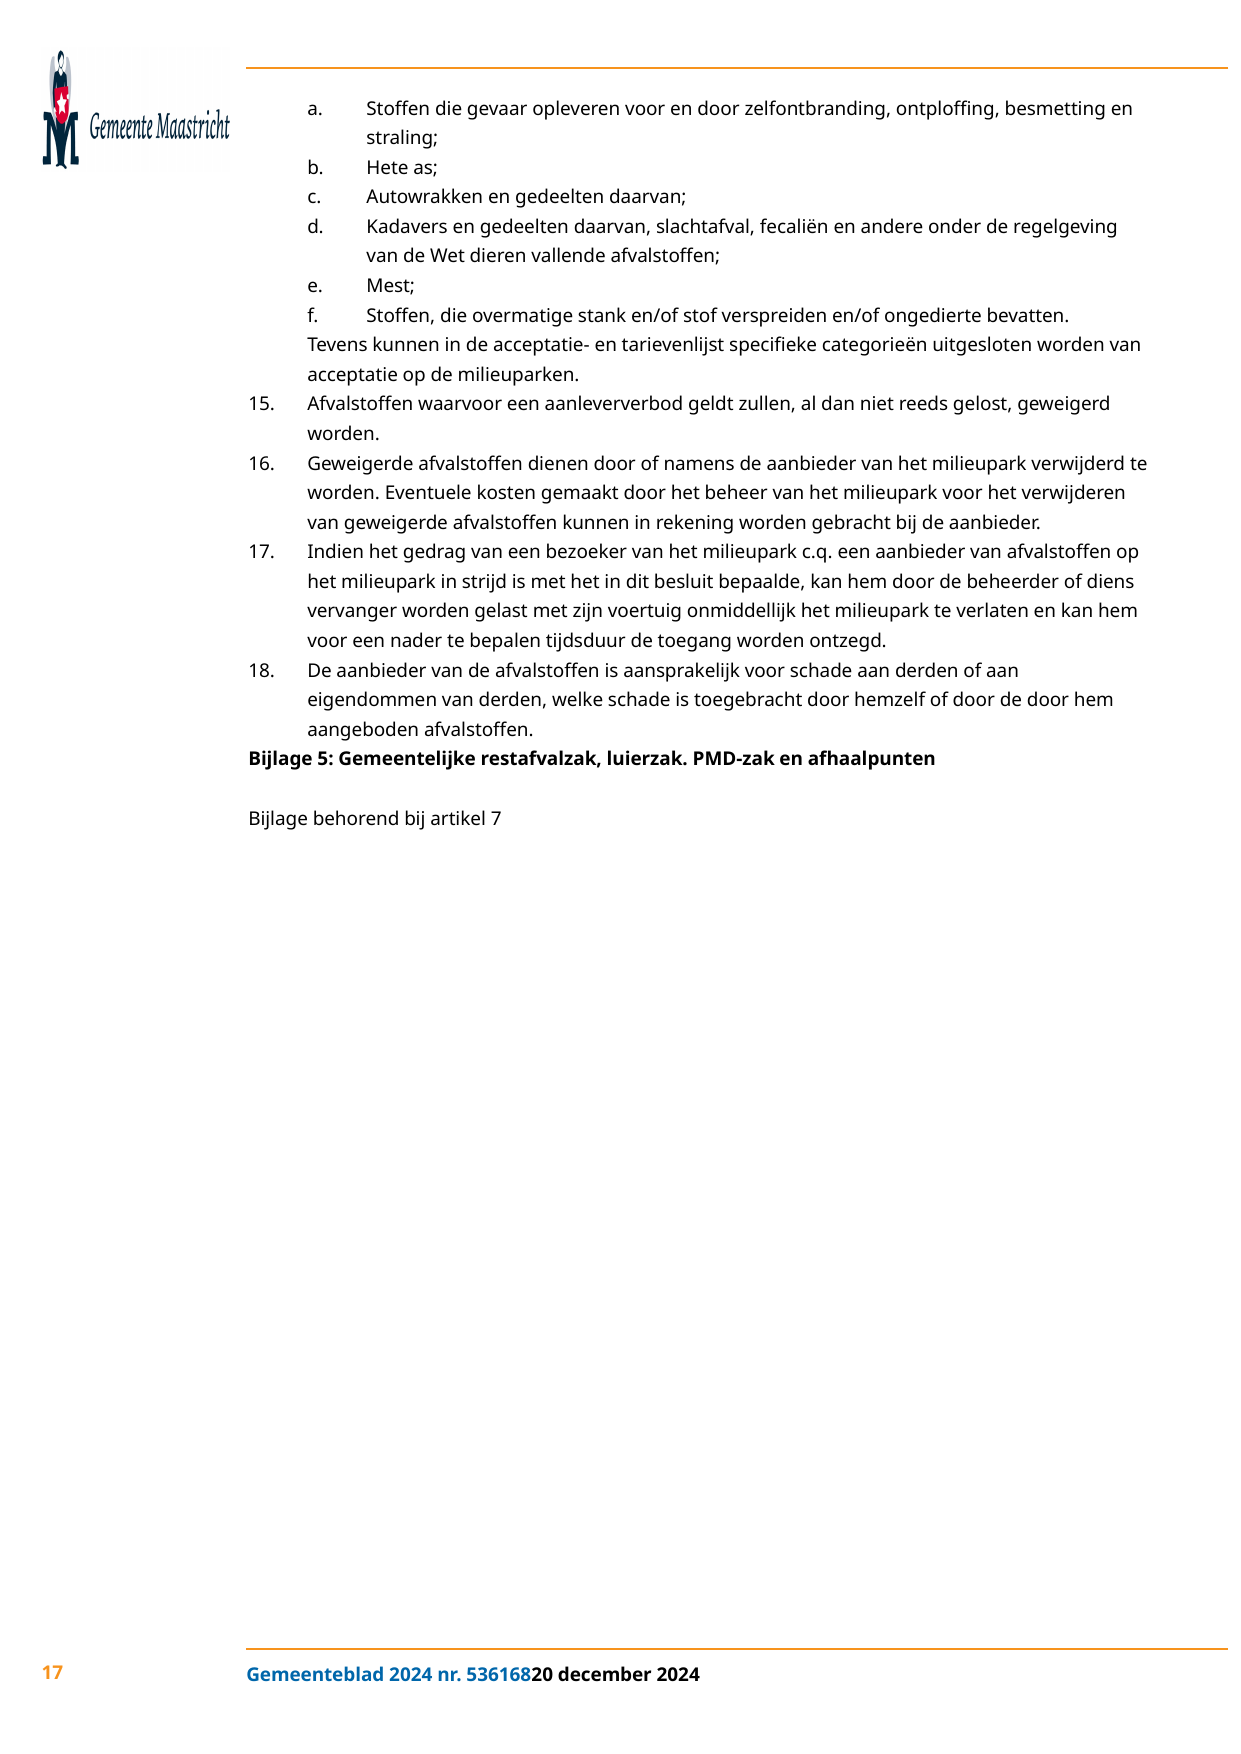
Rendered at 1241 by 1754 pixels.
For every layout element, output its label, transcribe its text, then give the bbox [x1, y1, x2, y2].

list De aanbieder van de afvalstoffen is aansprakelijk voor schade aan derden of aan eigendommen van derden, welke schade is toegebracht door hemzelf of door de door hem aangeboden afvalstoffen. [248, 657, 1152, 742]
list Tevens kunnen in de acceptatie- en tarievenlijst specifieke categorieën uitgesloten worden van acceptatie op de milieuparken. [248, 331, 1152, 387]
list Indien het gedrag van een bezoeker van het milieupark c.q. een aanbieder van afvalstoffen op het milieupark in strijd is met het in dit besluit bepaalde, kan hem door de beheerder of diens vervanger worden gelast met zijn voertuig onmiddellijk het milieupark te verlaten en kan hem voor een nader te bepalen tijdsduur de toegang worden ontzegd. [248, 538, 1152, 653]
list Kadavers en gedeelten daarvan, slachtafval, fecaliën en andere onder de regelgeving van de Wet dieren vallende afvalstoffen; [307, 213, 1152, 268]
list Geweigerde afvalstoffen dienen door of namens de aanbieder van het milieupark verwijderd te worden. Eventuele kosten gemaakt door het beheer van het milieupark voor het verwijderen van geweigerde afvalstoffen kunnen in rekening worden gebracht bij de aanbieder. [248, 450, 1152, 535]
list Autowrakken en gedeelten daarvan; [307, 183, 1152, 209]
list Mest; [307, 272, 1152, 298]
list Afvalstoffen waarvoor een aanleververbod geldt zullen, al dan niet reeds gelost, geweigerd worden. [248, 391, 1152, 446]
list Hete as; [307, 154, 1152, 180]
picture [41, 47, 231, 172]
list Stoffen, die overmatige stank en/of stof verspreiden en/of ongedierte bevatten. [307, 302, 1152, 328]
text Bijlage 5: Gemeentelijke restafvalzak, luierzak. PMD-zak en afhaalpunten [248, 746, 1152, 771]
text Bijlage behorend bij artikel 7 [248, 805, 1152, 831]
list Stoffen die gevaar opleveren voor en door zelfontbranding, ontploffing, besmetting en straling; [307, 95, 1152, 150]
